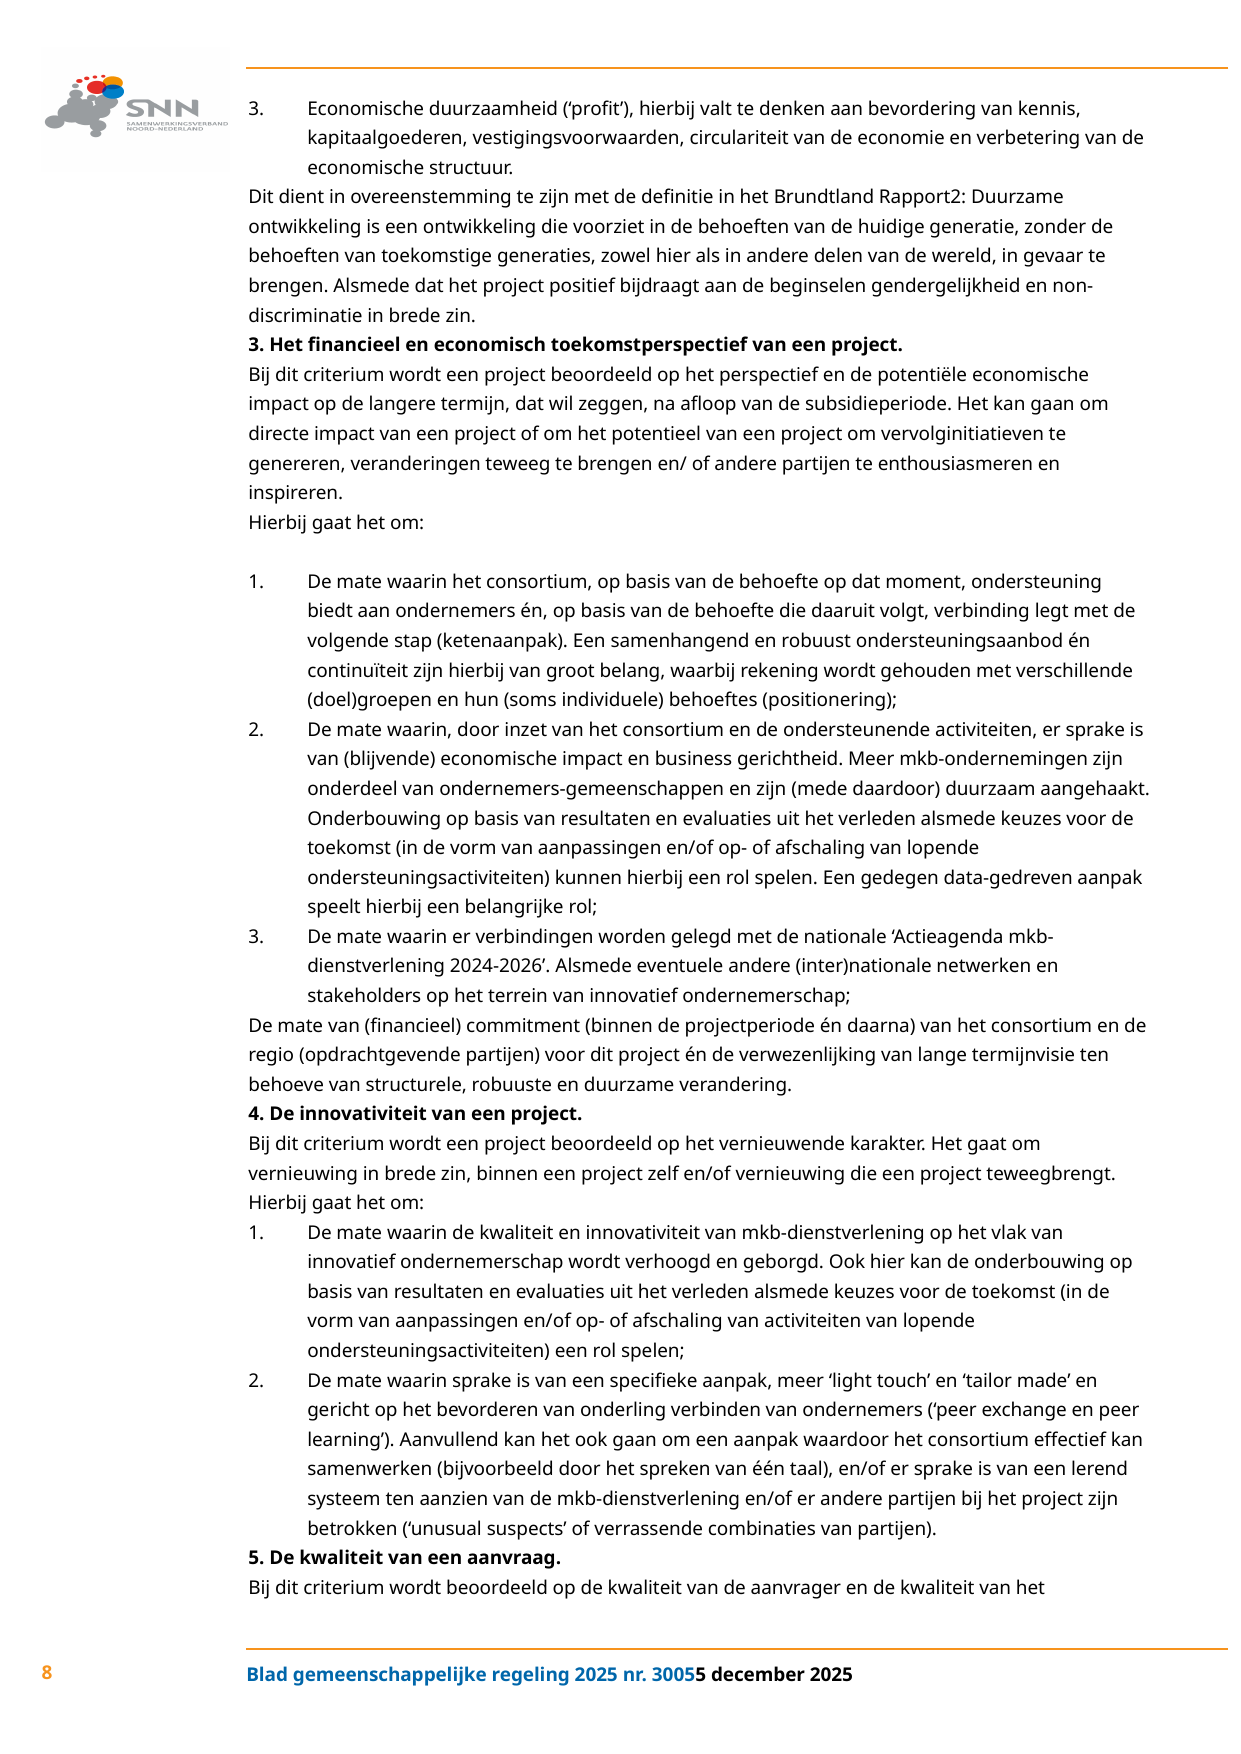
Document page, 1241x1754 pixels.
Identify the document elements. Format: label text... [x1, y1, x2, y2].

text 3. Het financieel en economisch toekomstperspectief van een project. [248, 331, 1152, 357]
list De mate waarin sprake is van een specifieke aanpak, meer ‘light touch’ en ‘tailor made’ en gericht op het bevorderen van onderling verbinden van ondernemers (‘peer exchange en peer learning’). Aanvullend kan het ook gaan om een aanpak waardoor het consortium effectief kan samenwerken (bijvoorbeeld door het spreken van één taal), en/of er sprake is van een lerend systeem ten aanzien van de mkb-dienstverlening en/of er andere partijen bij het project zijn betrokken (‘unusual suspects’ of verrassende combinaties van partijen). [248, 1367, 1152, 1541]
picture [41, 47, 231, 172]
text Hierbij gaat het om: [248, 1189, 1152, 1215]
list De mate waarin de kwaliteit en innovativiteit van mkb-dienstverlening op het vlak van innovatief ondernemerschap wordt verhoogd en geborgd. Ook hier kan de onderbouwing op basis van resultaten en evaluaties uit het verleden alsmede keuzes voor de toekomst (in de vorm van aanpassingen en/of op- of afschaling van activiteiten van lopende ondersteuningsactiviteiten) een rol spelen; [248, 1219, 1152, 1363]
text De mate van (financieel) commitment (binnen de projectperiode én daarna) van het consortium en de regio (opdrachtgevende partijen) voor dit project én de verwezenlijking van lange termijnvisie ten behoeve van structurele, robuuste en duurzame verandering. [248, 1012, 1152, 1097]
text Bij dit criterium wordt een project beoordeeld op het vernieuwende karakter. Het gaat om vernieuwing in brede zin, binnen een project zelf en/of vernieuwing die een project teweegbrengt. [248, 1130, 1152, 1186]
list De mate waarin er verbindingen worden gelegd met de nationale ‘Actieagenda mkb-dienstverlening 2024-2026’. Alsmede eventuele andere (inter)nationale netwerken en stakeholders op het terrein van innovatief ondernemerschap; [248, 923, 1152, 1008]
list De mate waarin, door inzet van het consortium en de ondersteunende activiteiten, er sprake is van (blijvende) economische impact en business gerichtheid. Meer mkb-ondernemingen zijn onderdeel van ondernemers-gemeenschappen en zijn (mede daardoor) duurzaam aangehaakt. Onderbouwing op basis van resultaten en evaluaties uit het verleden alsmede keuzes voor de toekomst (in de vorm van aanpassingen en/of op- of afschaling van lopende ondersteuningsactiviteiten) kunnen hierbij een rol spelen. Een gedegen data-gedreven aanpak speelt hierbij een belangrijke rol; [248, 716, 1152, 919]
list Economische duurzaamheid (‘profit’), hierbij valt te denken aan bevordering van kennis, kapitaalgoederen, vestigingsvoorwaarden, circulariteit van de economie en verbetering van de economische structuur. [248, 95, 1152, 180]
text 4. De innovativiteit van een project. [248, 1101, 1152, 1126]
text Bij dit criterium wordt een project beoordeeld op het perspectief en de potentiële economische impact op de langere termijn, dat wil zeggen, na afloop van de subsidieperiode. Het kan gaan om directe impact van een project of om het potentieel van een project om vervolginitiatieven te genereren, veranderingen teweeg te brengen en/ of andere partijen te enthousiasmeren en inspireren. [248, 361, 1152, 505]
list De mate waarin het consortium, op basis van de behoefte op dat moment, ondersteuning biedt aan ondernemers én, op basis van de behoefte die daaruit volgt, verbinding legt met de volgende stap (ketenaanpak). Een samenhangend en robuust ondersteuningsaanbod én continuïteit zijn hierbij van groot belang, waarbij rekening wordt gehouden met verschillende (doel)groepen en hun (soms individuele) behoeftes (positionering); [248, 568, 1152, 712]
text Dit dient in overeenstemming te zijn met de definitie in het Brundtland Rapport2: Duurzame ontwikkeling is een ontwikkeling die voorziet in de behoeften van de huidige generatie, zonder de behoeften van toekomstige generaties, zowel hier als in andere delen van de wereld, in gevaar te brengen. Alsmede dat het project positief bijdraagt aan de beginselen gendergelijkheid en non-discriminatie in brede zin. [248, 183, 1152, 328]
text Hierbij gaat het om: [248, 509, 1152, 535]
text 5. De kwaliteit van een aanvraag. [248, 1544, 1152, 1570]
text Bij dit criterium wordt beoordeeld op de kwaliteit van de aanvrager en de kwaliteit van het [248, 1574, 1152, 1600]
